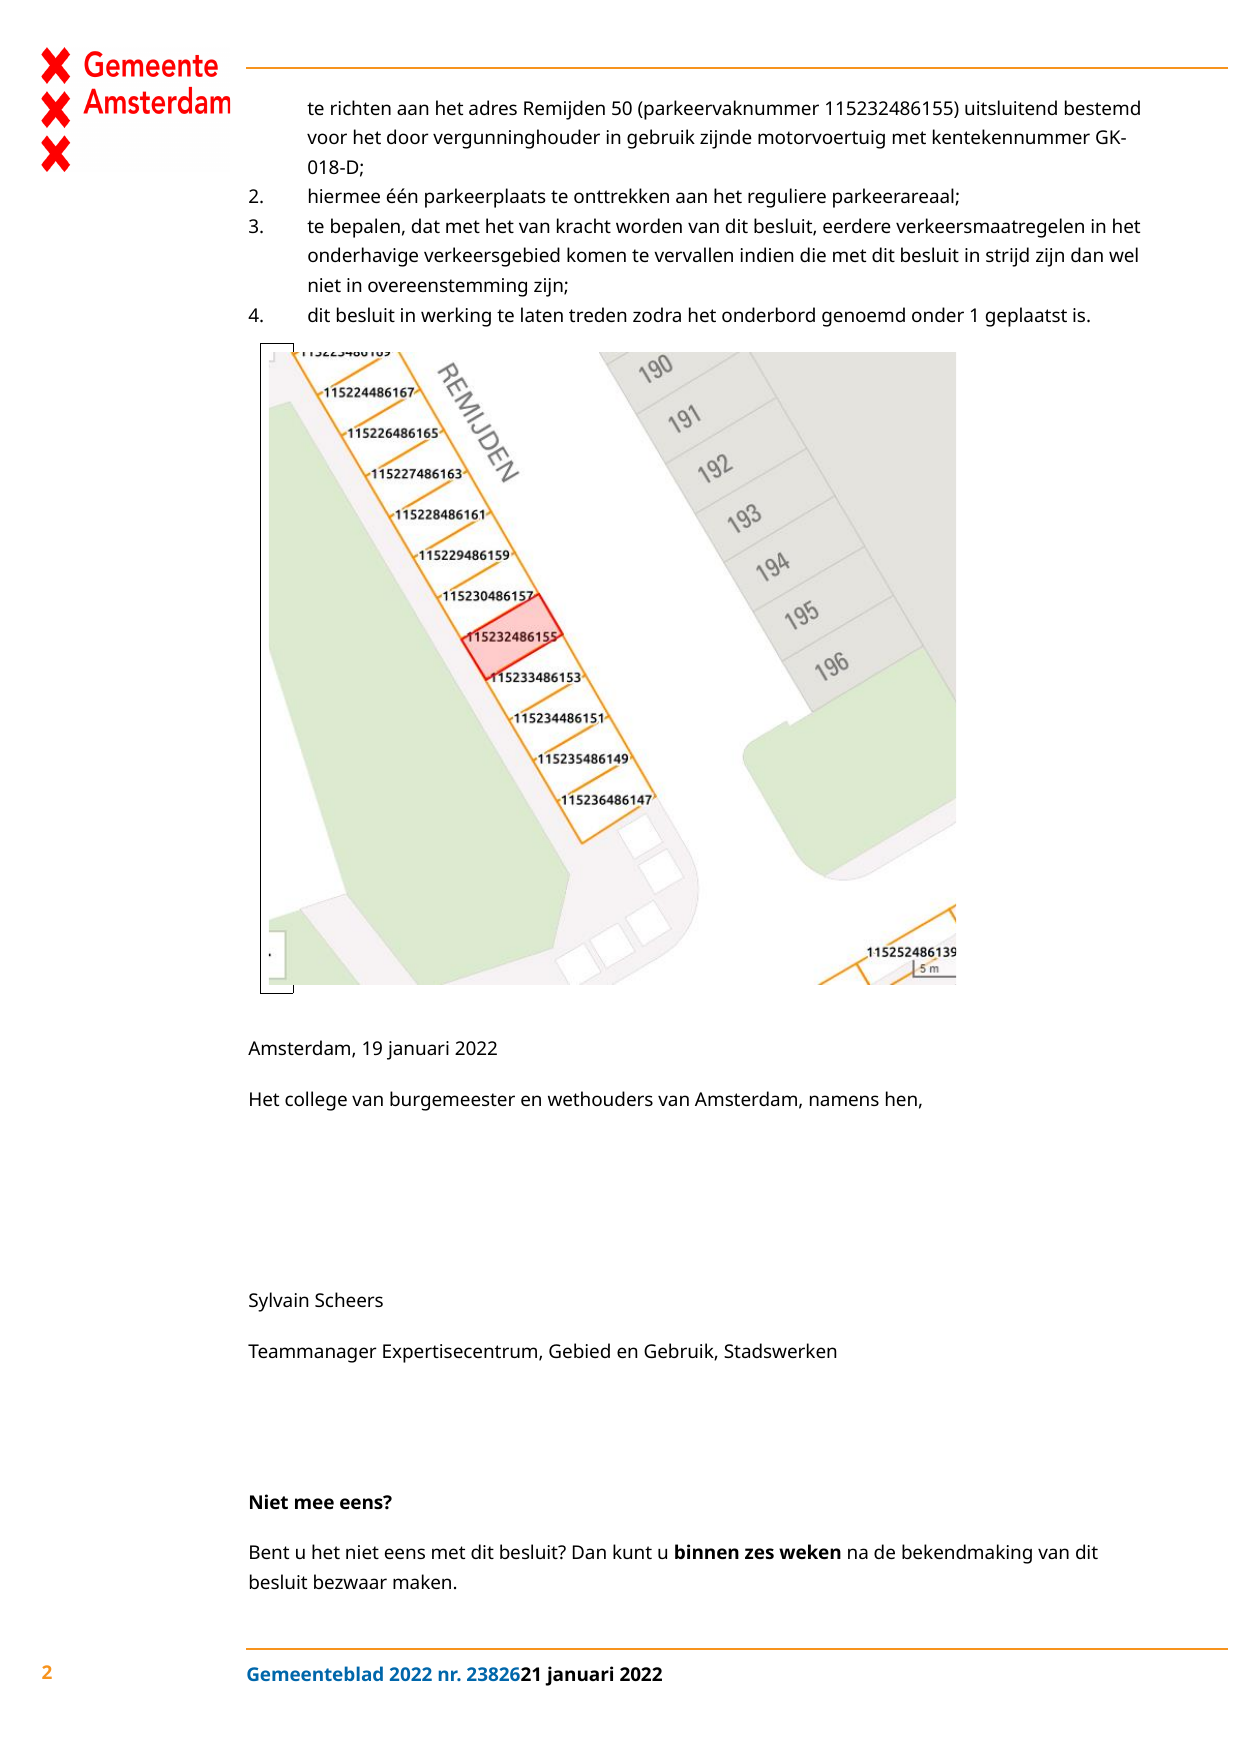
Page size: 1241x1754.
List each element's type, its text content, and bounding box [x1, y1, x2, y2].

text Het college van burgemeester en wethouders van Amsterdam, namens hen, [248, 1086, 1152, 1111]
text Bent u het niet eens met dit besluit? Dan kunt u binnen zes weken na de bekendmaking van dit besluit bezwaar maken. [248, 1539, 1152, 1595]
text Amsterdam, 19 januari 2022 [248, 1035, 1152, 1061]
list te bepalen, dat met het van kracht worden van dit besluit, eerdere verkeersmaatregelen in het onderhavige verkeersgebied komen te vervallen indien die met dit besluit in strijd zijn dan wel niet in overeenstemming zijn; [248, 213, 1152, 298]
picture [268, 352, 957, 985]
list dit besluit in werking te laten treden zodra het onderbord genoemd onder 1 geplaatst is. [248, 302, 1152, 328]
list te richten aan het adres Remijden 50 (parkeervaknummer 115232486155) uitsluitend bestemd voor het door vergunninghouder in gebruik zijnde motorvoertuig met kentekennummer GK-018-D; [248, 95, 1152, 180]
text Teammanager Expertisecentrum, Gebied en Gebruik, Stadswerken [248, 1338, 1152, 1363]
text Niet mee eens? [248, 1489, 1152, 1515]
list hiermee één parkeerplaats te onttrekken aan het reguliere parkeerareaal; [248, 183, 1152, 209]
text Sylvain Scheers [248, 1287, 1152, 1313]
picture [41, 47, 231, 172]
